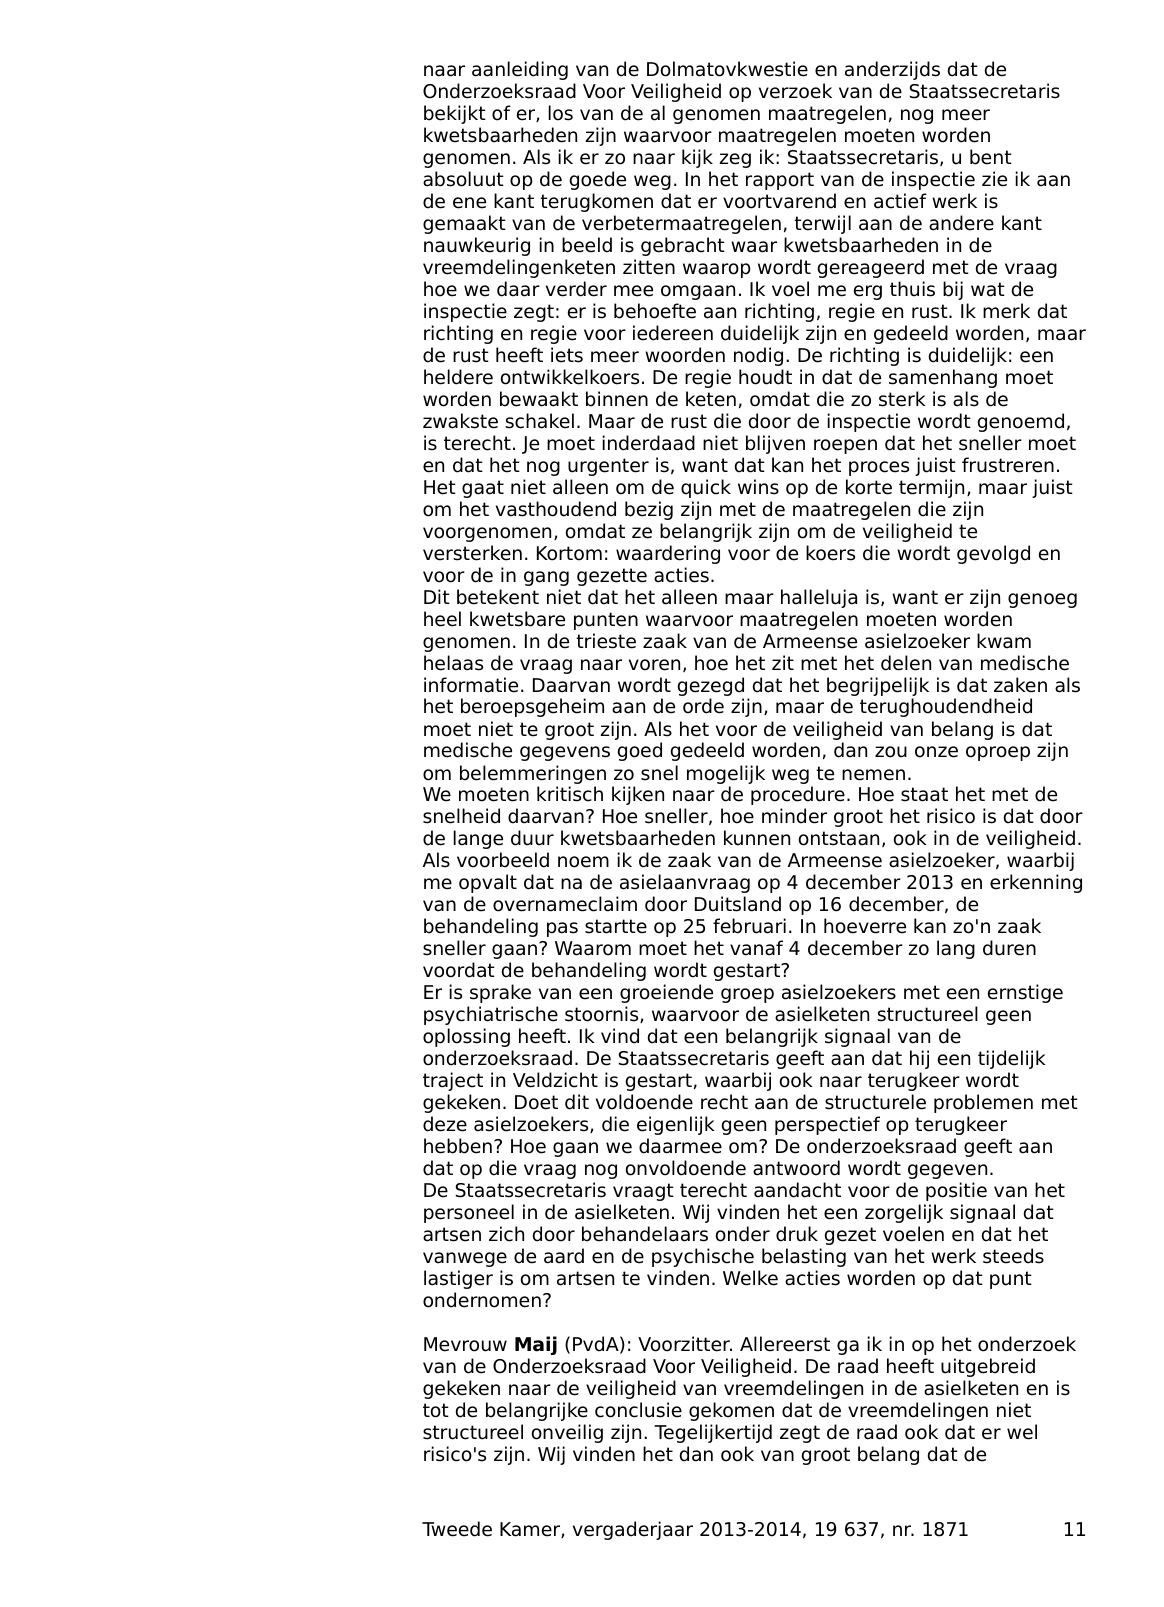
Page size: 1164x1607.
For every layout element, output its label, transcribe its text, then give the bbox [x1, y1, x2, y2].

text De Staatssecretaris vraagt terecht aandacht voor de positie van het personeel in de asielketen. Wij vinden het een zorgelijk signaal dat artsen zich door behandelaars onder druk gezet voelen en dat het vanwege de aard en de psychische belasting van het werk steeds lastiger is om artsen te vinden. Welke acties worden op dat punt ondernomen? [422, 1180, 1087, 1312]
text Mevrouw Maij (PvdA): Voorzitter. Allereerst ga ik in op het onderzoek van de Onderzoeksraad Voor Veiligheid. De raad heeft uitgebreid gekeken naar de veiligheid van vreemdelingen in de asielketen en is tot de belangrijke conclusie gekomen dat de vreemdelingen niet structureel onveilig zijn. Tegelijkertijd zegt de raad ook dat er wel risico's zijn. Wij vinden het dan ook van groot belang dat de [422, 1334, 1087, 1466]
text We moeten kritisch kijken naar de procedure. Hoe staat het met de snelheid daarvan? Hoe sneller, hoe minder groot het risico is dat door de lange duur kwetsbaarheden kunnen ontstaan, ook in de veiligheid. Als voorbeeld noem ik de zaak van de Armeense asielzoeker, waarbij me opvalt dat na de asielaanvraag op 4 december 2013 en erkenning van de overnameclaim door Duitsland op 16 december, de behandeling pas startte op 25 februari. In hoeverre kan zo'n zaak sneller gaan? Waarom moet het vanaf 4 december zo lang duren voordat de behandeling wordt gestart? [422, 784, 1087, 982]
text naar aanleiding van de Dolmatovkwestie en anderzijds dat de Onderzoeksraad Voor Veiligheid op verzoek van de Staatssecretaris bekijkt of er, los van de al genomen maatregelen, nog meer kwetsbaarheden zijn waarvoor maatregelen moeten worden genomen. Als ik er zo naar kijk zeg ik: Staatssecretaris, u bent absoluut op de goede weg. In het rapport van de inspectie zie ik aan de ene kant terugkomen dat er voortvarend en actief werk is gemaakt van de verbetermaatregelen, terwijl aan de andere kant nauwkeurig in beeld is gebracht waar kwetsbaarheden in de vreemdelingenketen zitten waarop wordt gereageerd met de vraag hoe we daar verder mee omgaan. Ik voel me erg thuis bij wat de inspectie zegt: er is behoefte aan richting, regie en rust. Ik merk dat richting en regie voor iedereen duidelijk zijn en gedeeld worden, maar de rust heeft iets meer woorden nodig. De richting is duidelijk: een heldere ontwikkelkoers. De regie houdt in dat de samenhang moet worden bewaakt binnen de keten, omdat die zo sterk is als de zwakste schakel. Maar de rust die door de inspectie wordt genoemd, is terecht. Je moet inderdaad niet blijven roepen dat het sneller moet en dat het nog urgenter is, want dat kan het proces juist frustreren. Het gaat niet alleen om de quick wins op de korte termijn, maar juist om het vasthoudend bezig zijn met de maatregelen die zijn voorgenomen, omdat ze belangrijk zijn om de veiligheid te versterken. Kortom: waardering voor de koers die wordt gevolgd en voor de in gang gezette acties. [422, 59, 1087, 587]
text Er is sprake van een groeiende groep asielzoekers met een ernstige psychiatrische stoornis, waarvoor de asielketen structureel geen oplossing heeft. Ik vind dat een belangrijk signaal van de onderzoeksraad. De Staatssecretaris geeft aan dat hij een tijdelijk traject in Veldzicht is gestart, waarbij ook naar terugkeer wordt gekeken. Doet dit voldoende recht aan de structurele problemen met deze asielzoekers, die eigenlijk geen perspectief op terugkeer hebben? Hoe gaan we daarmee om? De onderzoeksraad geeft aan dat op die vraag nog onvoldoende antwoord wordt gegeven. [422, 982, 1087, 1180]
text Dit betekent niet dat het alleen maar halleluja is, want er zijn genoeg heel kwetsbare punten waarvoor maatregelen moeten worden genomen. In de trieste zaak van de Armeense asielzoeker kwam helaas de vraag naar voren, hoe het zit met het delen van medische informatie. Daarvan wordt gezegd dat het begrijpelijk is dat zaken als het beroepsgeheim aan de orde zijn, maar de terughoudendheid moet niet te groot zijn. Als het voor de veiligheid van belang is dat medische gegevens goed gedeeld worden, dan zou onze oproep zijn om belemmeringen zo snel mogelijk weg te nemen. [422, 587, 1087, 784]
